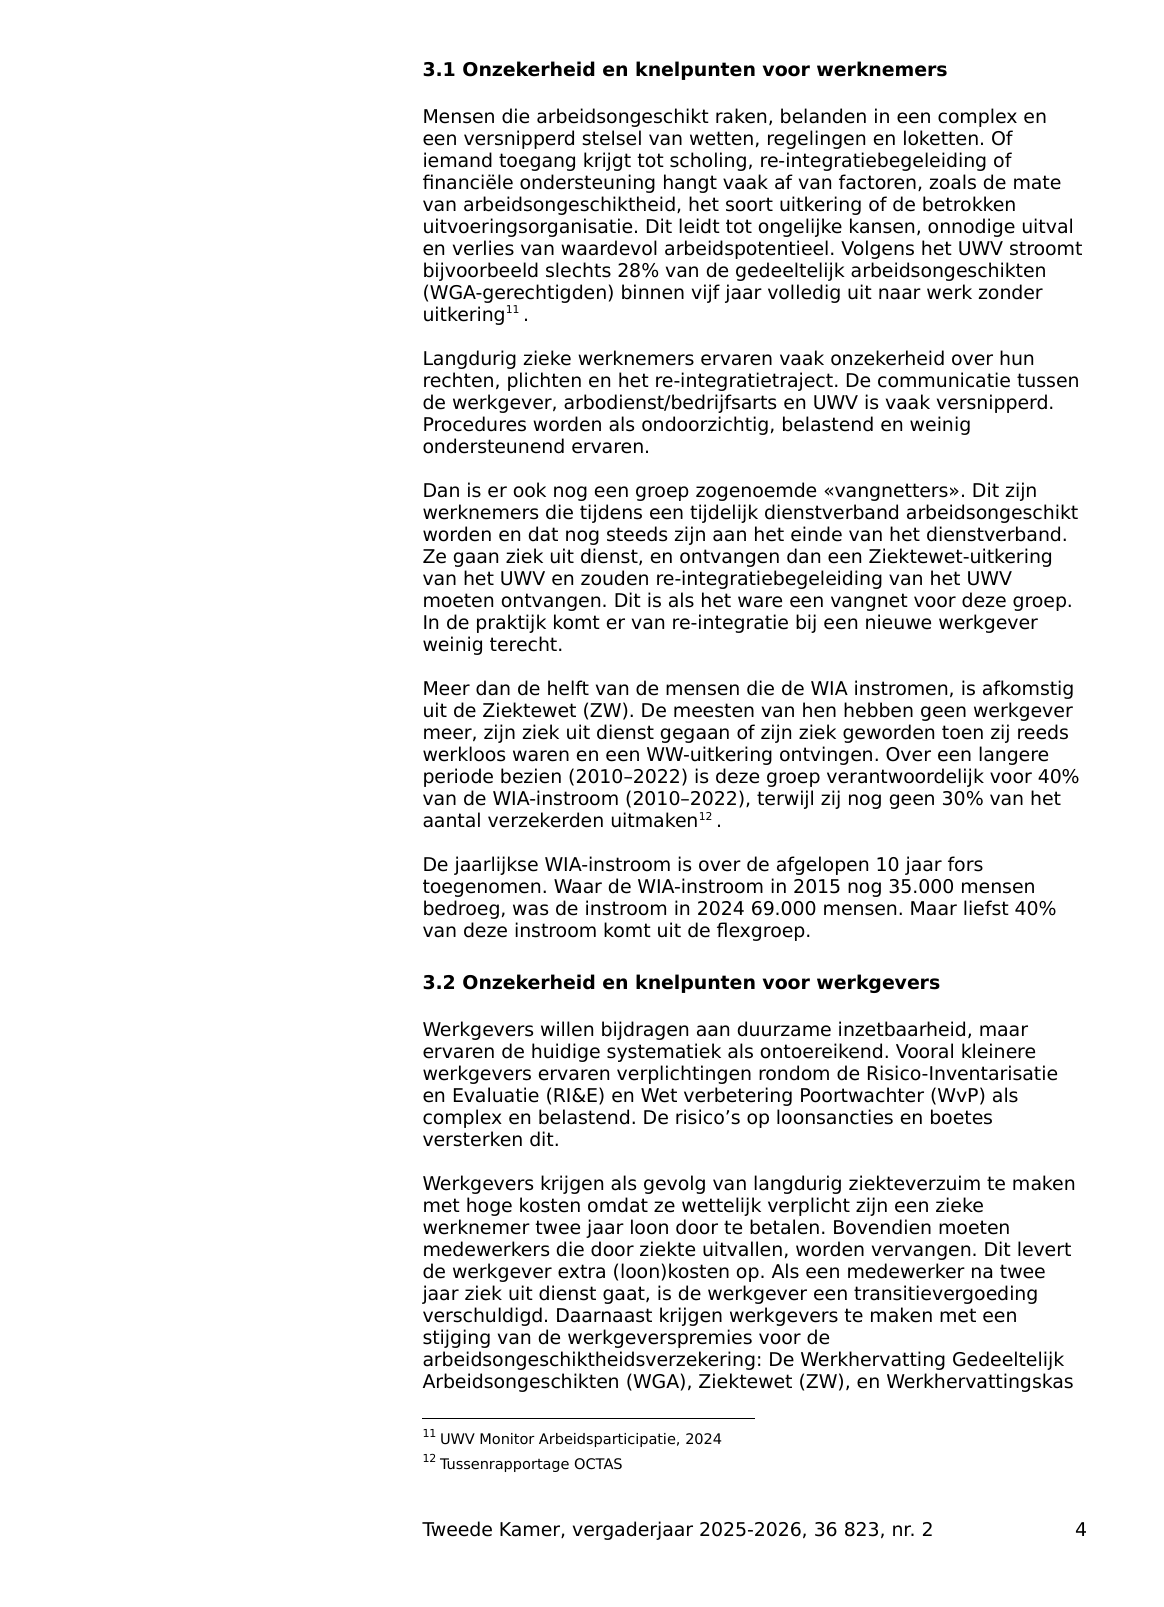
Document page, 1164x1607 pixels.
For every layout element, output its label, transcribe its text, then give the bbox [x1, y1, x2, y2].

subtitle 3.2 Onzekerheid en knelpunten voor werkgevers [422, 972, 1087, 994]
text De jaarlijkse WIA-instroom is over de afgelopen 10 jaar fors toegenomen. Waar de WIA-instroom in 2015 nog 35.000 mensen bedroeg, was de instroom in 2024 69.000 mensen. Maar liefst 40% van deze instroom komt uit de flexgroep. [422, 854, 1087, 942]
text Langdurig zieke werknemers ervaren vaak onzekerheid over hun rechten, plichten en het re-integratietraject. De communicatie tussen de werkgever, arbodienst/bedrijfsarts en UWV is vaak versnipperd. Procedures worden als ondoorzichtig, belastend en weinig ondersteunend ervaren. [422, 348, 1087, 458]
text Dan is er ook nog een groep zogenoemde «vangnetters». Dit zijn werknemers die tijdens een tijdelijk dienstverband arbeidsongeschikt worden en dat nog steeds zijn aan het einde van het dienstverband. Ze gaan ziek uit dienst, en ontvangen dan een Ziektewet-uitkering van het UWV en zouden re-integratiebegeleiding van het UWV moeten ontvangen. Dit is als het ware een vangnet voor deze groep. In de praktijk komt er van re-integratie bij een nieuwe werkgever weinig terecht. [422, 480, 1087, 656]
text UWV Monitor Arbeidsparticipatie, 2024 [422, 1427, 1087, 1449]
text Meer dan de helft van de mensen die de WIA instromen, is afkomstig uit de Ziektewet (ZW). De meesten van hen hebben geen werkgever meer, zijn ziek uit dienst gegaan of zijn ziek geworden toen zij reeds werkloos waren en een WW-uitkering ontvingen. Over een langere periode bezien (2010–2022) is deze groep verantwoordelijk voor 40% van de WIA-instroom (2010–2022), terwijl zij nog geen 30% van het aantal verzekerden uitmaken. [422, 678, 1087, 832]
subtitle 3.1 Onzekerheid en knelpunten voor werknemers [422, 59, 1087, 81]
text Werkgevers willen bijdragen aan duurzame inzetbaarheid, maar ervaren de huidige systematiek als ontoereikend. Vooral kleinere werkgevers ervaren verplichtingen rondom de Risico-Inventarisatie en Evaluatie (RI&E) en Wet verbetering Poortwachter (WvP) als complex en belastend. De risico’s op loonsancties en boetes versterken dit. [422, 1019, 1087, 1151]
text Werkgevers krijgen als gevolg van langdurig ziekteverzuim te maken met hoge kosten omdat ze wettelijk verplicht zijn een zieke werknemer twee jaar loon door te betalen. Bovendien moeten medewerkers die door ziekte uitvallen, worden vervangen. Dit levert de werkgever extra (loon)kosten op. Als een medewerker na twee jaar ziek uit dienst gaat, is de werkgever een transitievergoeding verschuldigd. Daarnaast krijgen werkgevers te maken met een stijging van de werkgeverspremies voor de arbeidsongeschiktheidsverzekering: De Werkhervatting Gedeeltelijk Arbeidsongeschikten (WGA), Ziektewet (ZW), en Werkhervattingskas [422, 1173, 1087, 1393]
text Tussenrapportage OCTAS [422, 1452, 1087, 1474]
text Mensen die arbeidsongeschikt raken, belanden in een complex en een versnipperd stelsel van wetten, regelingen en loketten. Of iemand toegang krijgt tot scholing, re-integratiebegeleiding of financiële ondersteuning hangt vaak af van factoren, zoals de mate van arbeidsongeschiktheid, het soort uitkering of de betrokken uitvoeringsorganisatie. Dit leidt tot ongelijke kansen, onnodige uitval en verlies van waardevol arbeidspotentieel. Volgens het UWV stroomt bijvoorbeeld slechts 28% van de gedeeltelijk arbeidsongeschikten (WGA-gerechtigden) binnen vijf jaar volledig uit naar werk zonder uitkering. [422, 106, 1087, 326]
